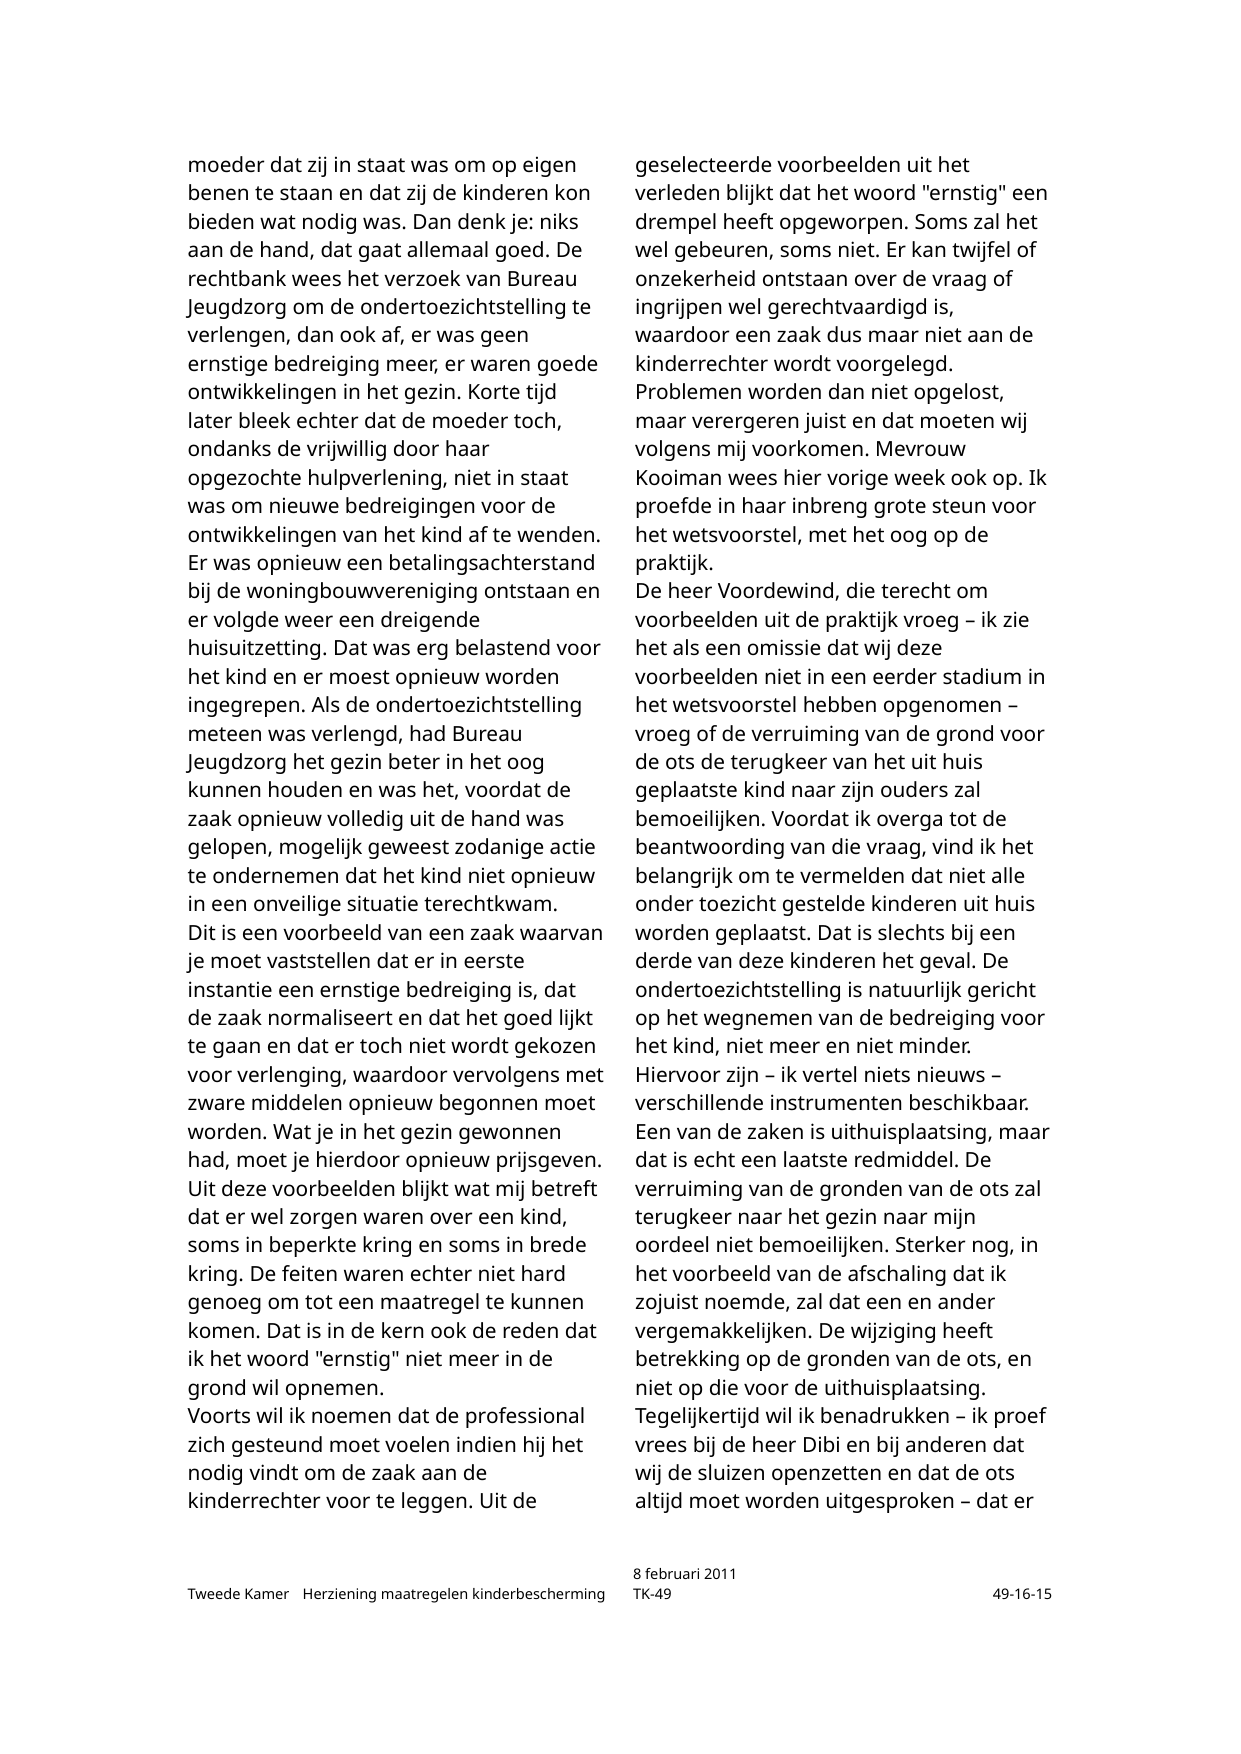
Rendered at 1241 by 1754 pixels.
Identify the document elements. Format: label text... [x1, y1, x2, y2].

text moeder dat zij in staat was om op eigen benen te staan en dat zij de kinderen kon bieden wat nodig was. Dan denk je: niks aan de hand, dat gaat allemaal goed. De rechtbank wees het verzoek van Bureau Jeugdzorg om de ondertoezichtstelling te verlengen, dan ook af, er was geen ernstige bedreiging meer, er waren goede ontwikkelingen in het gezin. Korte tijd later bleek echter dat de moeder toch, ondanks de vrijwillig door haar opgezochte hulpverlening, niet in staat was om nieuwe bedreigingen voor de ontwikkelingen van het kind af te wenden. Er was opnieuw een betalingsachterstand bij de woningbouwvereniging ontstaan en er volgde weer een dreigende huisuitzetting. Dat was erg belastend voor het kind en er moest opnieuw worden ingegrepen. Als de ondertoezichtstelling meteen was verlengd, had Bureau Jeugdzorg het gezin beter in het oog kunnen houden en was het, voordat de zaak opnieuw volledig uit de hand was gelopen, mogelijk geweest zodanige actie te ondernemen dat het kind niet opnieuw in een onveilige situatie terechtkwam. [187, 150, 605, 918]
text geselecteerde voorbeelden uit het verleden blijkt dat het woord "ernstig" een drempel heeft opgeworpen. Soms zal het wel gebeuren, soms niet. Er kan twijfel of onzekerheid ontstaan over de vraag of ingrijpen wel gerechtvaardigd is, waardoor een zaak dus maar niet aan de kinderrechter wordt voorgelegd. Problemen worden dan niet opgelost, maar verergeren juist en dat moeten wij volgens mij voorkomen. Mevrouw Kooiman wees hier vorige week ook op. Ik proefde in haar inbreng grote steun voor het wetsvoorstel, met het oog op de praktijk. [635, 150, 1053, 577]
text Voorts wil ik noemen dat de professional zich gesteund moet voelen indien hij het nodig vindt om de zaak aan de kinderrechter voor te leggen. Uit de [187, 1401, 605, 1515]
text De heer Voordewind, die terecht om voorbeelden uit de praktijk vroeg – ik zie het als een omissie dat wij deze voorbeelden niet in een eerder stadium in het wetsvoorstel hebben opgenomen – vroeg of de verruiming van de grond voor de ots de terugkeer van het uit huis geplaatste kind naar zijn ouders zal bemoeilijken. Voordat ik overga tot de beantwoording van die vraag, vind ik het belangrijk om te vermelden dat niet alle onder toezicht gestelde kinderen uit huis worden geplaatst. Dat is slechts bij een derde van deze kinderen het geval. De ondertoezichtstelling is natuurlijk gericht op het wegnemen van de bedreiging voor het kind, niet meer en niet minder. Hiervoor zijn – ik vertel niets nieuws – verschillende instrumenten beschikbaar. Een van de zaken is uithuisplaatsing, maar dat is echt een laatste redmiddel. De verruiming van de gronden van de ots zal terugkeer naar het gezin naar mijn oordeel niet bemoeilijken. Sterker nog, in het voorbeeld van de afschaling dat ik zojuist noemde, zal dat een en ander vergemakkelijken. De wijziging heeft betrekking op de gronden van de ots, en niet op die voor de uithuisplaatsing. [635, 577, 1053, 1401]
text Tegelijkertijd wil ik benadrukken – ik proef vrees bij de heer Dibi en bij anderen dat wij de sluizen openzetten en dat de ots altijd moet worden uitgesproken – dat er [635, 1401, 1053, 1515]
text Uit deze voorbeelden blijkt wat mij betreft dat er wel zorgen waren over een kind, soms in beperkte kring en soms in brede kring. De feiten waren echter niet hard genoeg om tot een maatregel te kunnen komen. Dat is in de kern ook de reden dat ik het woord "ernstig" niet meer in de grond wil opnemen. [187, 1174, 605, 1401]
text Dit is een voorbeeld van een zaak waarvan je moet vaststellen dat er in eerste instantie een ernstige bedreiging is, dat de zaak normaliseert en dat het goed lijkt te gaan en dat er toch niet wordt gekozen voor verlenging, waardoor vervolgens met zware middelen opnieuw begonnen moet worden. Wat je in het gezin gewonnen had, moet je hierdoor opnieuw prijsgeven. [187, 918, 605, 1174]
